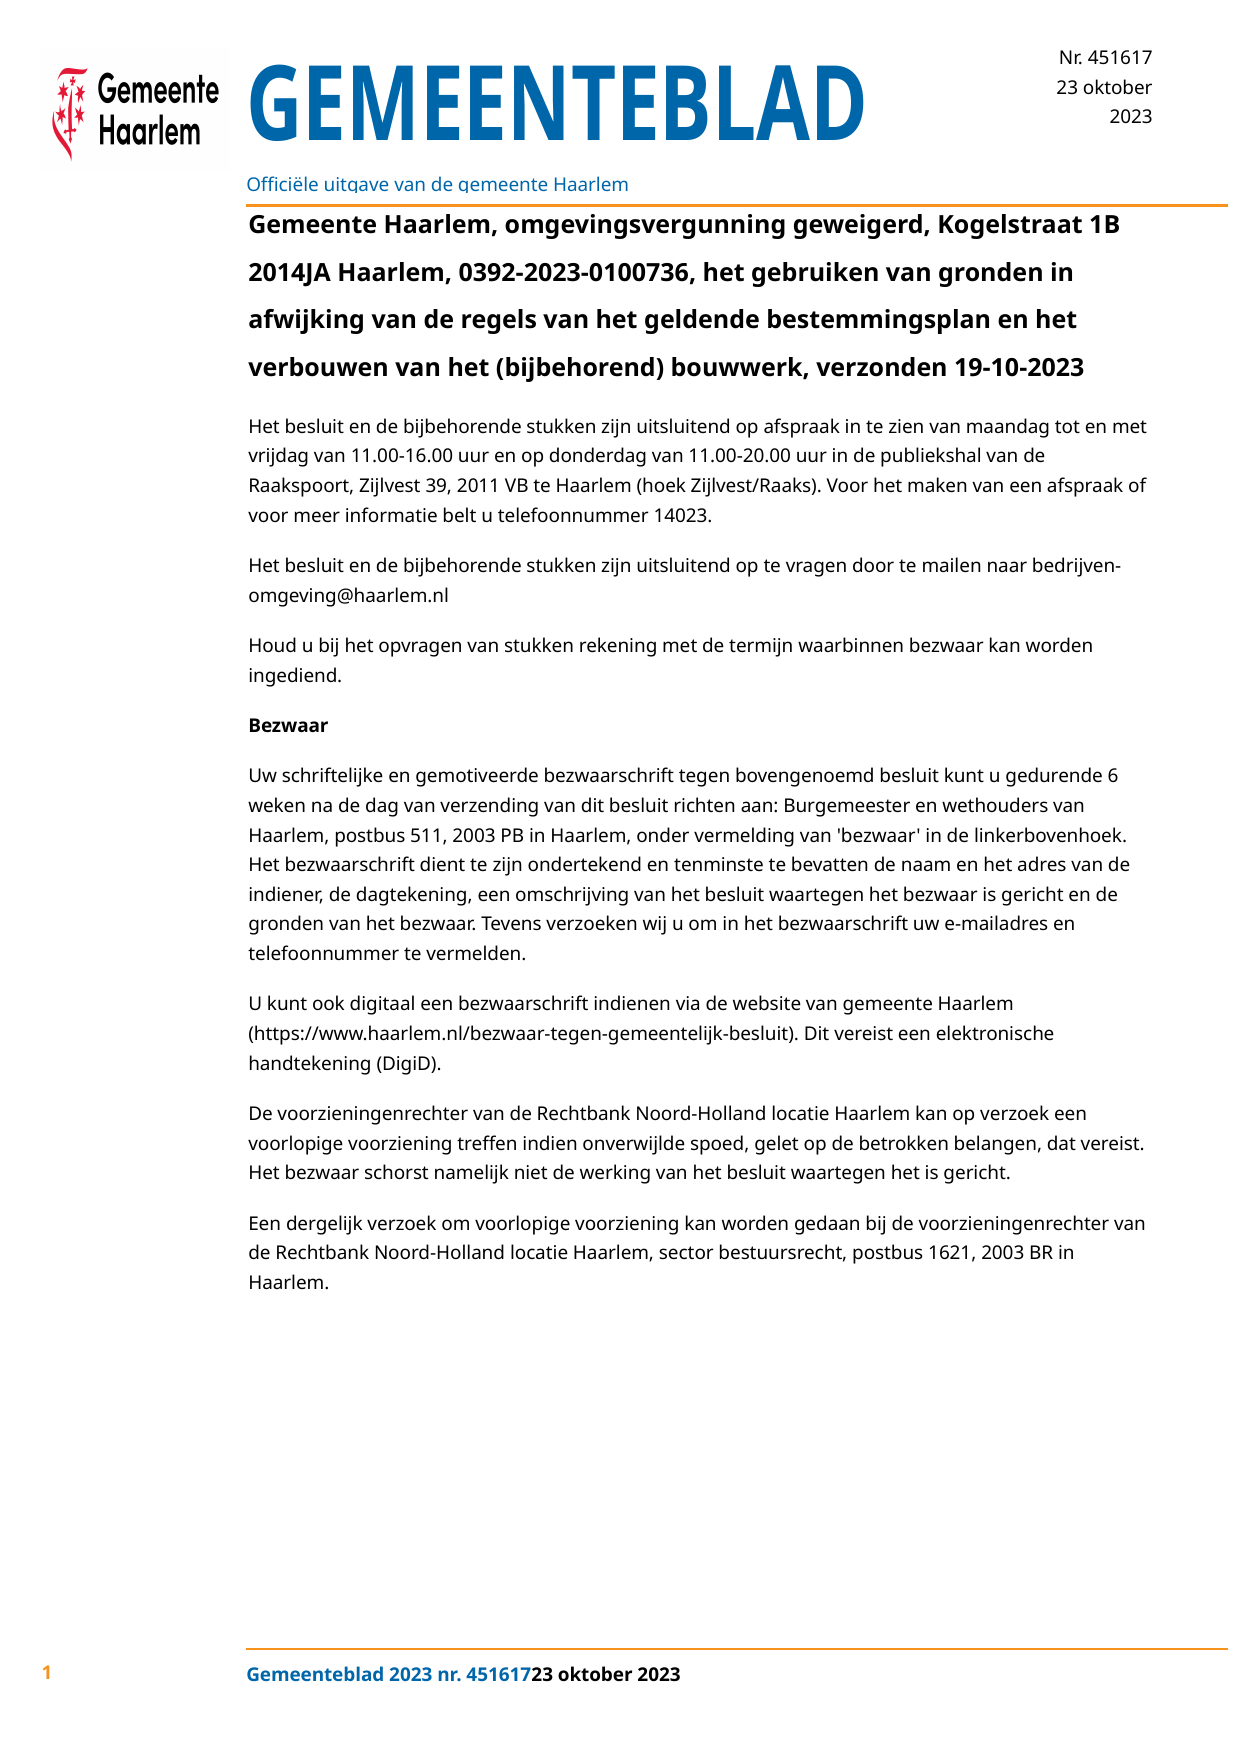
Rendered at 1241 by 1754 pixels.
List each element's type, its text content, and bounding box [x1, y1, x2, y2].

text De voorzieningenrechter van de Rechtbank Noord-Holland locatie Haarlem kan op verzoek een voorlopige voorziening treffen indien onverwijlde spoed, gelet op de betrokken belangen, dat vereist. Het bezwaar schorst namelijk niet de werking van het besluit waartegen het is gericht. [248, 1100, 1152, 1185]
picture [41, 47, 231, 172]
text Het besluit en de bijbehorende stukken zijn uitsluitend op afspraak in te zien van maandag tot en met vrijdag van 11.00-16.00 uur en op donderdag van 11.00-20.00 uur in de publiekshal van de Raakspoort, Zijlvest 39, 2011 VB te Haarlem (hoek Zijlvest/Raaks). Voor het maken van een afspraak of voor meer informatie belt u telefoonnummer 14023. [248, 413, 1152, 528]
text U kunt ook digitaal een bezwaarschrift indienen via de website van gemeente Haarlem (https://www.haarlem.nl/bezwaar-tegen-gemeentelijk-besluit). Dit vereist een elektronische handtekening (DigiD). [248, 991, 1152, 1076]
text Uw schriftelijke en gemotiveerde bezwaarschrift tegen bovengenoemd besluit kunt u gedurende 6 weken na de dag van verzending van dit besluit richten aan: Burgemeester en wethouders van Haarlem, postbus 511, 2003 PB in Haarlem, onder vermelding van 'bezwaar' in de linkerbovenhoek. Het bezwaarschrift dient te zijn ondertekend en tenminste te bevatten de naam en het adres van de indiener, de dagtekening, een omschrijving van het besluit waartegen het bezwaar is gericht en de gronden van het bezwaar. Tevens verzoeken wij u om in het bezwaarschrift uw e-mailadres en telefoonnummer te vermelden. [248, 763, 1152, 966]
text Gemeente Haarlem, omgevingsvergunning geweigerd, Kogelstraat 1B 2014JA Haarlem, 0392-2023-0100736, het gebruiken van gronden in afwijking van de regels van het geldende bestemmingsplan en het verbouwen van het (bijbehorend) bouwwerk, verzonden 19-10-2023 [248, 207, 1152, 384]
text Het besluit en de bijbehorende stukken zijn uitsluitend op te vragen door te mailen naar bedrijven-omgeving@haarlem.nl [248, 552, 1152, 608]
text Bezwaar [248, 712, 1152, 738]
text Houd u bij het opvragen van stukken rekening met de termijn waarbinnen bezwaar kan worden ingediend. [248, 632, 1152, 688]
text Een dergelijk verzoek om voorlopige voorziening kan worden gedaan bij de voorzieningenrechter van de Rechtbank Noord-Holland locatie Haarlem, sector bestuursrecht, postbus 1621, 2003 BR in Haarlem. [248, 1210, 1152, 1295]
